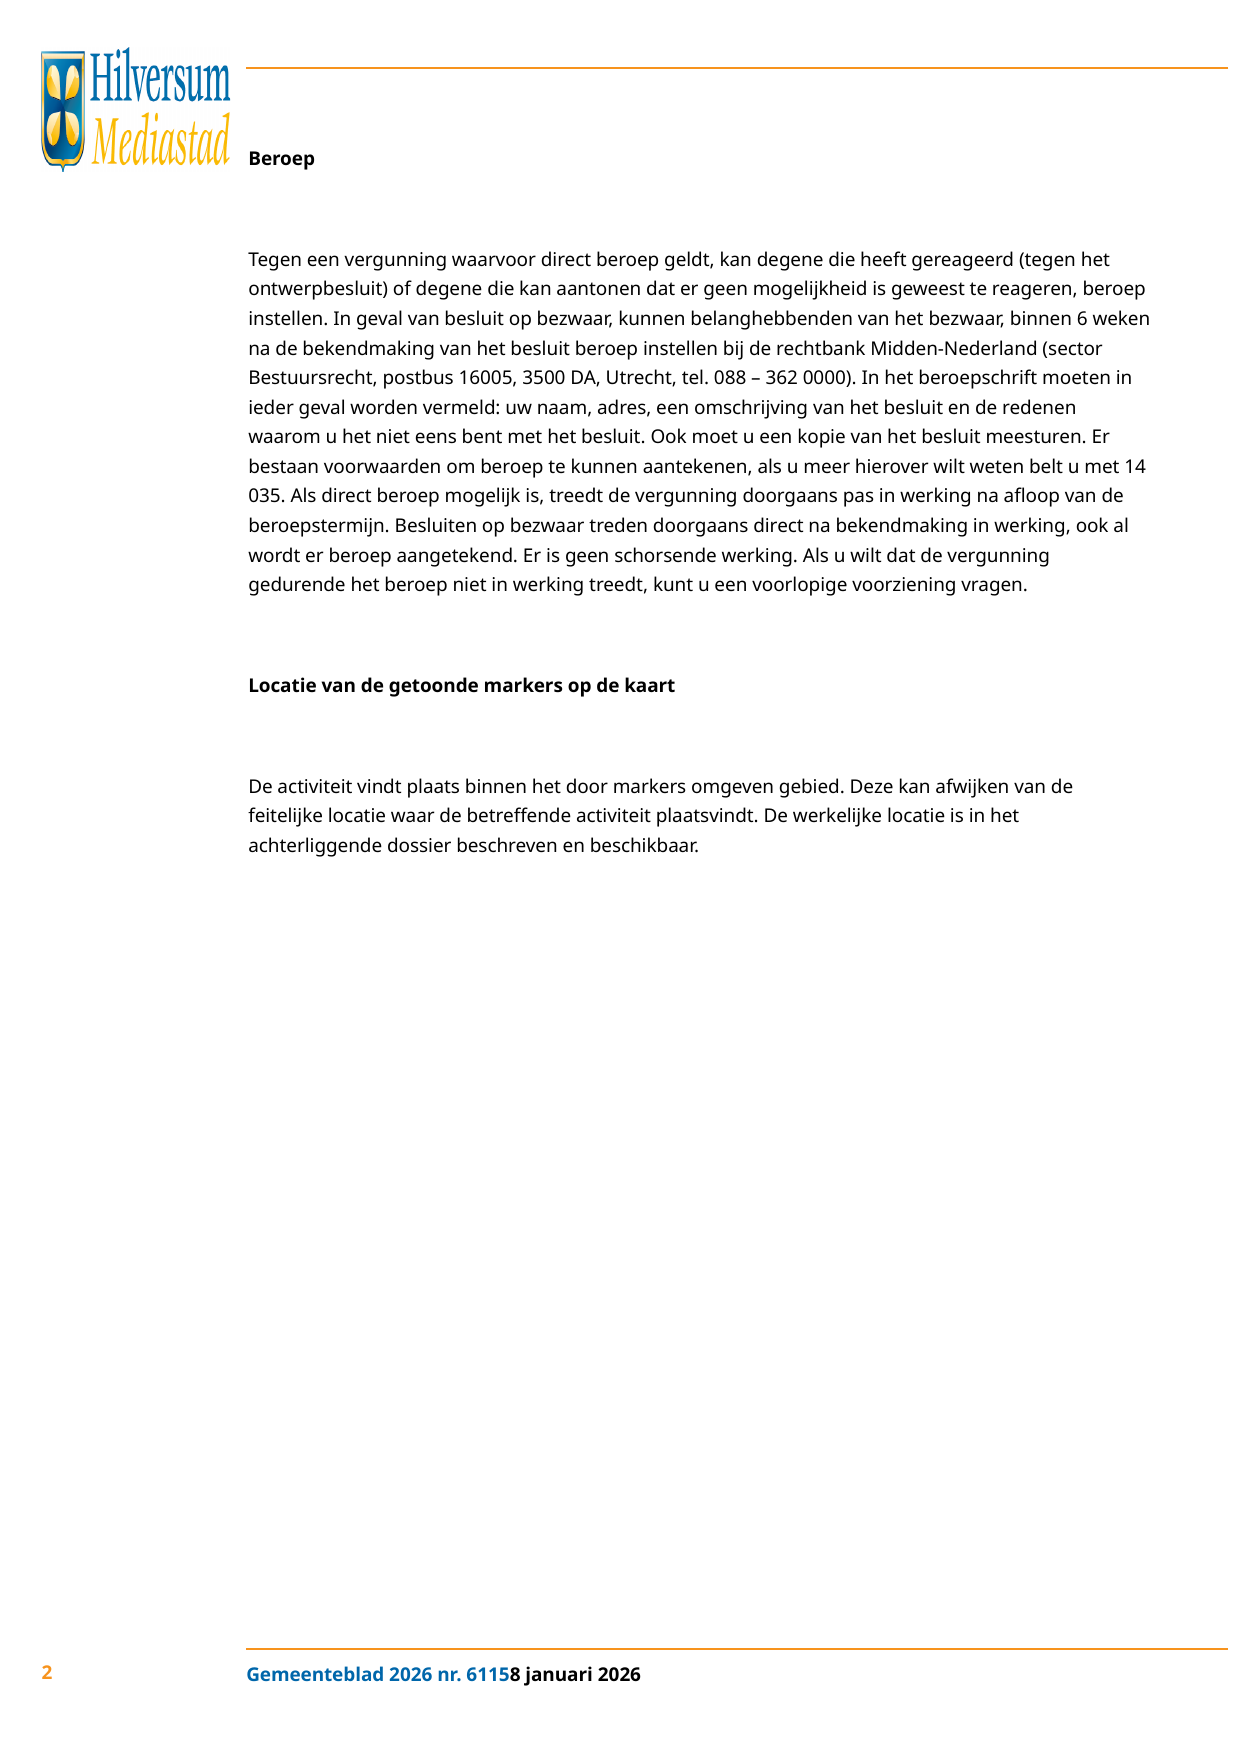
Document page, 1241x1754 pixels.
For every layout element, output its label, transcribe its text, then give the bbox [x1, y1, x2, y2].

text Locatie van de getoonde markers op de kaart [248, 672, 1152, 698]
text Tegen een vergunning waarvoor direct beroep geldt, kan degene die heeft gereageerd (tegen het ontwerpbesluit) of degene die kan aantonen dat er geen mogelijkheid is geweest te reageren, beroep instellen. In geval van besluit op bezwaar, kunnen belanghebbenden van het bezwaar, binnen 6 weken na de bekendmaking van het besluit beroep instellen bij de rechtbank Midden-Nederland (sector Bestuursrecht, postbus 16005, 3500 DA, Utrecht, tel. 088 – 362 0000). In het beroepschrift moeten in ieder geval worden vermeld: uw naam, adres, een omschrijving van het besluit en de redenen waarom u het niet eens bent met het besluit. Ook moet u een kopie van het besluit meesturen. Er bestaan voorwaarden om beroep te kunnen aantekenen, als u meer hierover wilt weten belt u met 14 035. Als direct beroep mogelijk is, treedt de vergunning doorgaans pas in werking na afloop van de beroepstermijn. Besluiten op bezwaar treden doorgaans direct na bekendmaking in werking, ook al wordt er beroep aangetekend. Er is geen schorsende werking. Als u wilt dat de vergunning gedurende het beroep niet in werking treedt, kunt u een voorlopige voorziening vragen. [248, 246, 1152, 597]
text Beroep [248, 145, 1152, 171]
picture [41, 47, 231, 172]
text De activiteit vindt plaats binnen het door markers omgeven gebied. Deze kan afwijken van de feitelijke locatie waar de betreffende activiteit plaatsvindt. De werkelijke locatie is in het achterliggende dossier beschreven en beschikbaar. [248, 773, 1152, 858]
